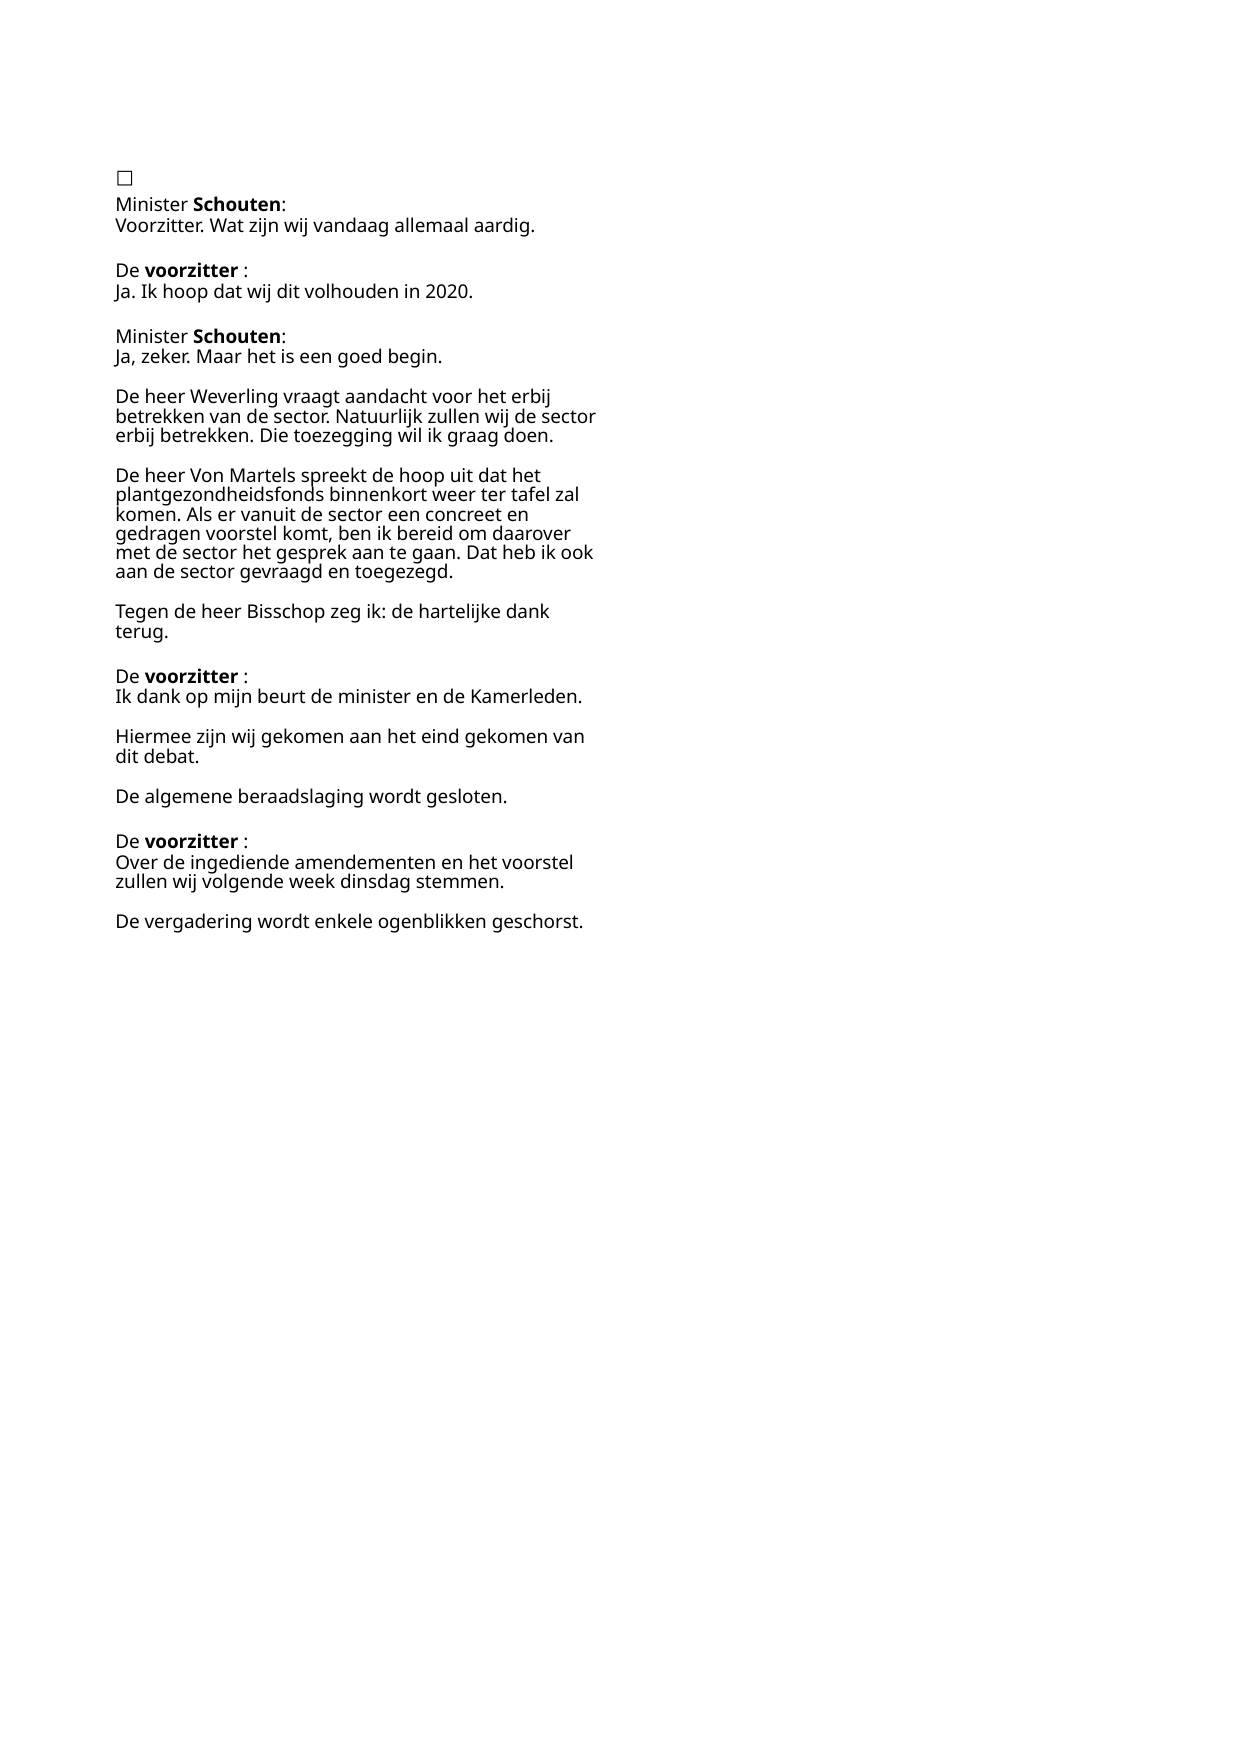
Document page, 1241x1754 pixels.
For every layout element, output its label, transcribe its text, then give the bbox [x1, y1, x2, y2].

text De vergadering wordt enkele ogenblikken geschorst. [115, 913, 605, 932]
text De voorzitter : [115, 663, 605, 688]
text Minister Schouten: [115, 191, 605, 217]
text De algemene beraadslaging wordt gesloten. [115, 788, 605, 807]
text Ja. Ik hoop dat wij dit volhouden in 2020. [115, 283, 605, 302]
text Ja, zeker. Maar het is een goed begin. [115, 348, 605, 368]
text De heer Weverling vraagt aandacht voor het erbij betrekken van de sector. Natuurlijk zullen wij de sector erbij betrekken. Die toezegging wil ik graag doen. [115, 388, 605, 446]
text Voorzitter. Wat zijn wij vandaag allemaal aardig. [115, 217, 605, 236]
text De heer Von Martels spreekt de hoop uit dat het plantgezondheidsfonds binnenkort weer ter tafel zal komen. Als er vanuit de sector een concreet en gedragen voorstel komt, ben ik bereid om daarover met de sector het gesprek aan te gaan. Dat heb ik ook aan de sector gevraagd en toegezegd. [115, 467, 605, 583]
text Hiermee zijn wij gekomen aan het eind gekomen van dit debat. [115, 728, 605, 767]
text De voorzitter : [115, 257, 605, 283]
text ⬜ [115, 165, 605, 191]
text De voorzitter : [115, 828, 605, 854]
text Ik dank op mijn beurt de minister en de Kamerleden. [115, 688, 605, 708]
text Over de ingediende amendementen en het voorstel zullen wij volgende week dinsdag stemmen. [115, 854, 605, 892]
text Minister Schouten: [115, 323, 605, 348]
text Tegen de heer Bisschop zeg ik: de hartelijke dank terug. [115, 603, 605, 642]
